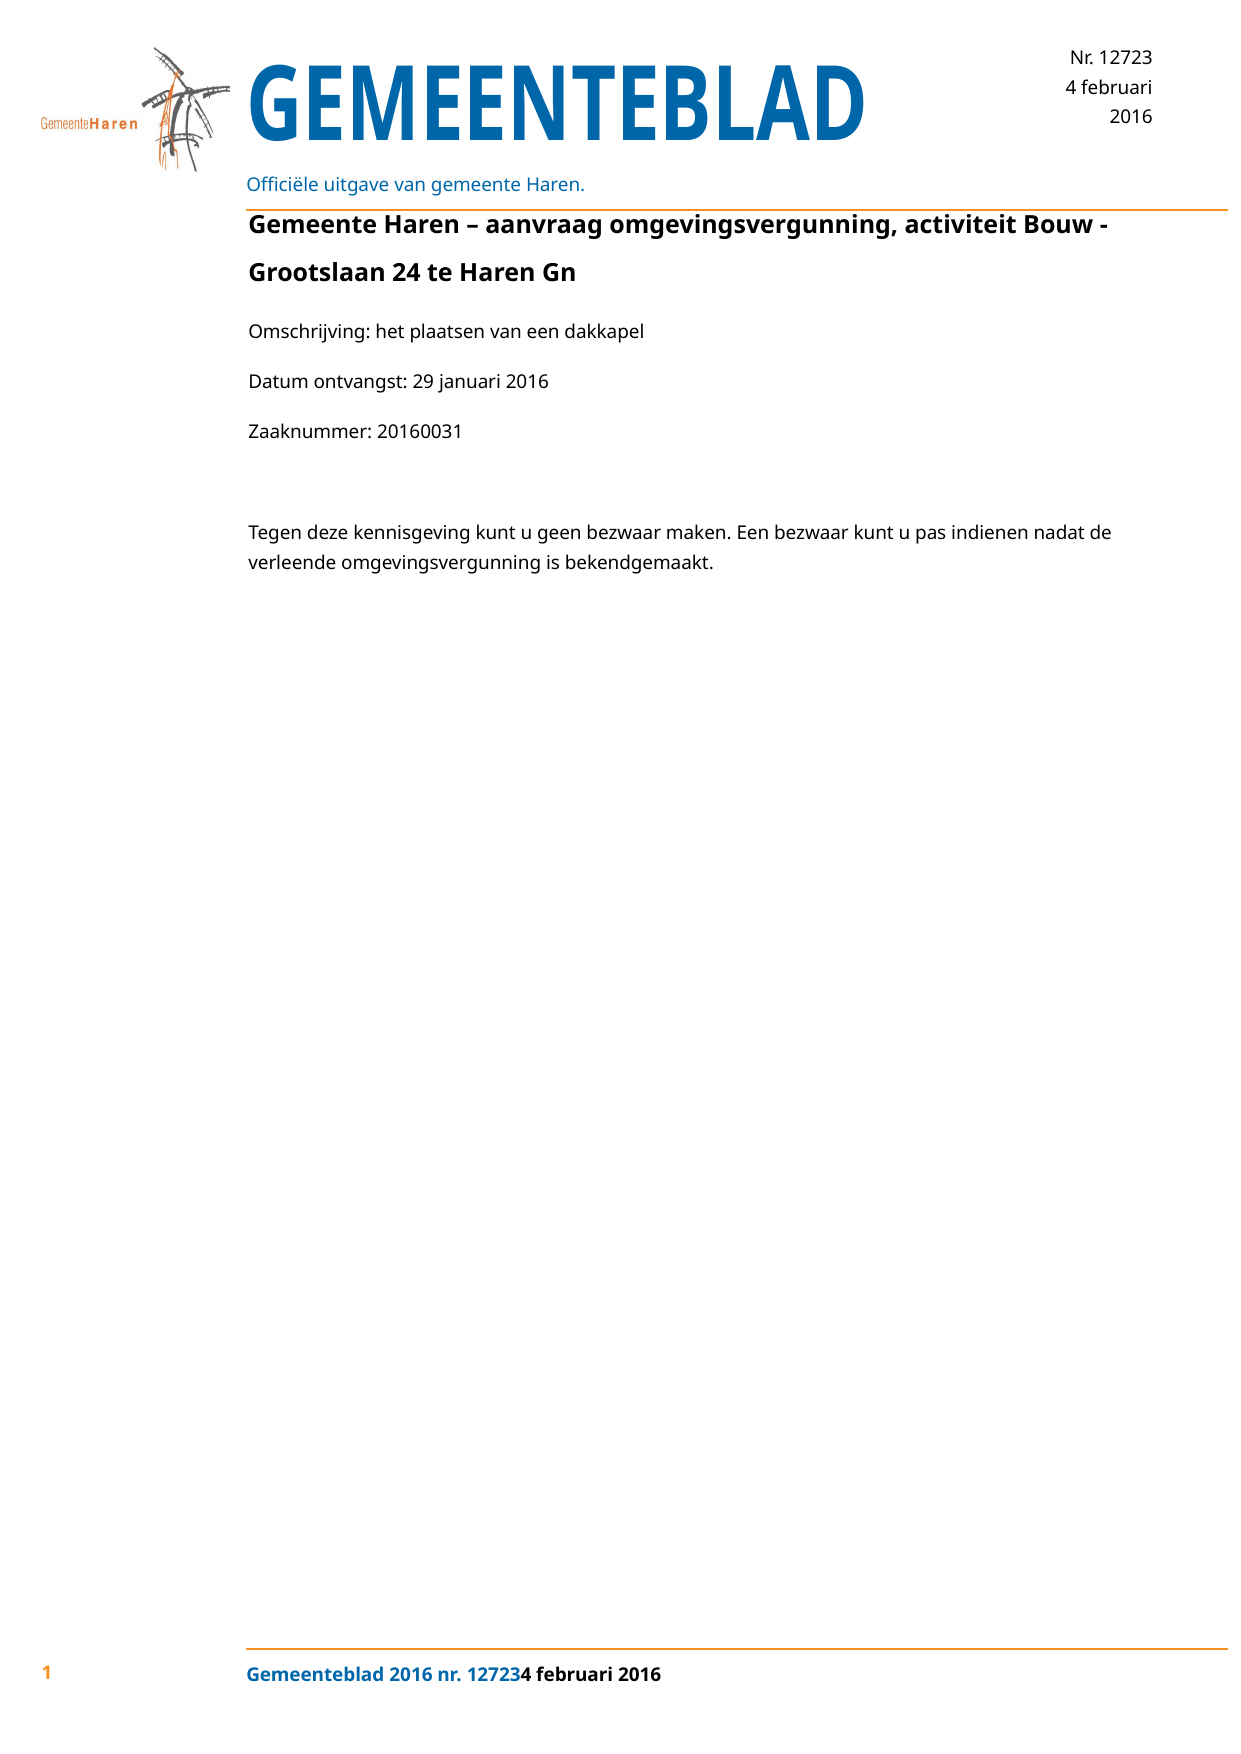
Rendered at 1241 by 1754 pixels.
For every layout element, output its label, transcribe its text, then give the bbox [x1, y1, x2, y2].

text Omschrijving: het plaatsen van een dakkapel [248, 318, 1152, 344]
text Tegen deze kennisgeving kunt u geen bezwaar maken. Een bezwaar kunt u pas indienen nadat de verleende omgevingsvergunning is bekendgemaakt. [248, 519, 1152, 575]
picture [41, 47, 231, 172]
text Gemeente Haren – aanvraag omgevingsvergunning, activiteit Bouw - Grootslaan 24 te Haren Gn [248, 211, 1152, 288]
text Zaaknummer: 20160031 [248, 419, 1152, 444]
text Datum ontvangst: 29 januari 2016 [248, 368, 1152, 394]
